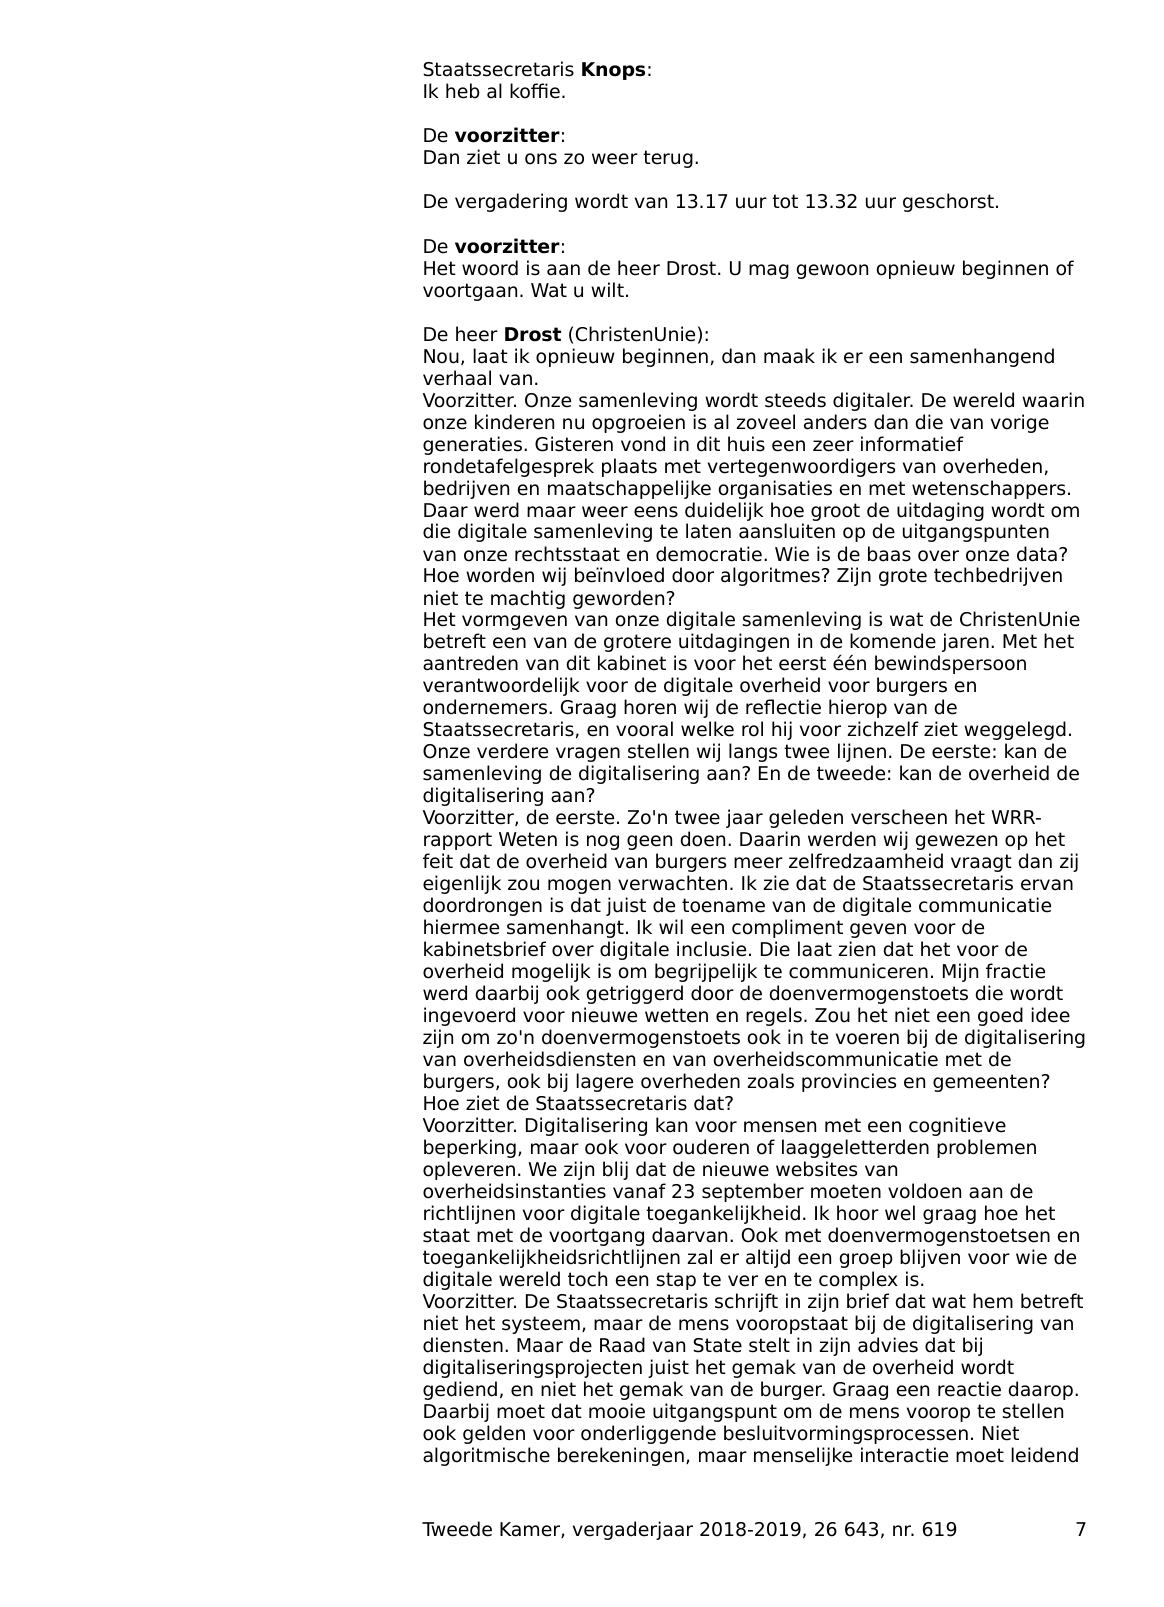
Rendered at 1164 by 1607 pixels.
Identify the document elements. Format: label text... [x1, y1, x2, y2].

text De voorzitter: [422, 236, 1087, 257]
text Voorzitter. Onze samenleving wordt steeds digitaler. De wereld waarin onze kinderen nu opgroeien is al zoveel anders dan die van vorige generaties. Gisteren vond in dit huis een zeer informatief rondetafelgesprek plaats met vertegenwoordigers van overheden, bedrijven en maatschappelijke organisaties en met wetenschappers. Daar werd maar weer eens duidelijk hoe groot de uitdaging wordt om die digitale samenleving te laten aansluiten op de uitgangspunten van onze rechtsstaat en democratie. Wie is de baas over onze data? Hoe worden wij beïnvloed door algoritmes? Zijn grote techbedrijven niet te machtig geworden? [422, 389, 1087, 609]
text Het vormgeven van onze digitale samenleving is wat de ChristenUnie betreft een van de grotere uitdagingen in de komende jaren. Met het aantreden van dit kabinet is voor het eerst één bewindspersoon verantwoordelijk voor de digitale overheid voor burgers en ondernemers. Graag horen wij de reflectie hierop van de Staatssecretaris, en vooral welke rol hij voor zichzelf ziet weggelegd. Onze verdere vragen stellen wij langs twee lijnen. De eerste: kan de samenleving de digitalisering aan? En de tweede: kan de overheid de digitalisering aan? [422, 609, 1087, 807]
text De voorzitter: [422, 125, 1087, 147]
text Dan ziet u ons zo weer terug. [422, 147, 1087, 169]
text Nou, laat ik opnieuw beginnen, dan maak ik er een samenhangend verhaal van. [422, 346, 1087, 389]
text Ik heb al koffie. [422, 81, 1087, 103]
text Voorzitter. De Staatssecretaris schrijft in zijn brief dat wat hem betreft niet het systeem, maar de mens vooropstaat bij de digitalisering van diensten. Maar de Raad van State stelt in zijn advies dat bij digitaliseringsprojecten juist het gemak van de overheid wordt gediend, en niet het gemak van de burger. Graag een reactie daarop. Daarbij moet dat mooie uitgangspunt om de mens voorop te stellen ook gelden voor onderliggende besluitvormingsprocessen. Niet algoritmische berekeningen, maar menselijke interactie moet leidend [422, 1291, 1087, 1467]
text De heer Drost (ChristenUnie): [422, 324, 1087, 346]
text Staatssecretaris Knops: [422, 59, 1087, 81]
text Voorzitter, de eerste. Zo'n twee jaar geleden verscheen het WRR-rapport Weten is nog geen doen. Daarin werden wij gewezen op het feit dat de overheid van burgers meer zelfredzaamheid vraagt dan zij eigenlijk zou mogen verwachten. Ik zie dat de Staatssecretaris ervan doordrongen is dat juist de toename van de digitale communicatie hiermee samenhangt. Ik wil een compliment geven voor de kabinetsbrief over digitale inclusie. Die laat zien dat het voor de overheid mogelijk is om begrijpelijk te communiceren. Mijn fractie werd daarbij ook getriggerd door de doenvermogenstoets die wordt ingevoerd voor nieuwe wetten en regels. Zou het niet een goed idee zijn om zo'n doenvermogenstoets ook in te voeren bij de digitalisering van overheidsdiensten en van overheidscommunicatie met de burgers, ook bij lagere overheden zoals provincies en gemeenten? Hoe ziet de Staatssecretaris dat? [422, 807, 1087, 1115]
text De vergadering wordt van 13.17 uur tot 13.32 uur geschorst. [422, 191, 1087, 213]
text Voorzitter. Digitalisering kan voor mensen met een cognitieve beperking, maar ook voor ouderen of laaggeletterden problemen opleveren. We zijn blij dat de nieuwe websites van overheidsinstanties vanaf 23 september moeten voldoen aan de richtlijnen voor digitale toegankelijkheid. Ik hoor wel graag hoe het staat met de voortgang daarvan. Ook met doenvermogenstoetsen en toegankelijkheidsrichtlijnen zal er altijd een groep blijven voor wie de digitale wereld toch een stap te ver en te complex is. [422, 1115, 1087, 1291]
text Het woord is aan de heer Drost. U mag gewoon opnieuw beginnen of voortgaan. Wat u wilt. [422, 257, 1087, 301]
